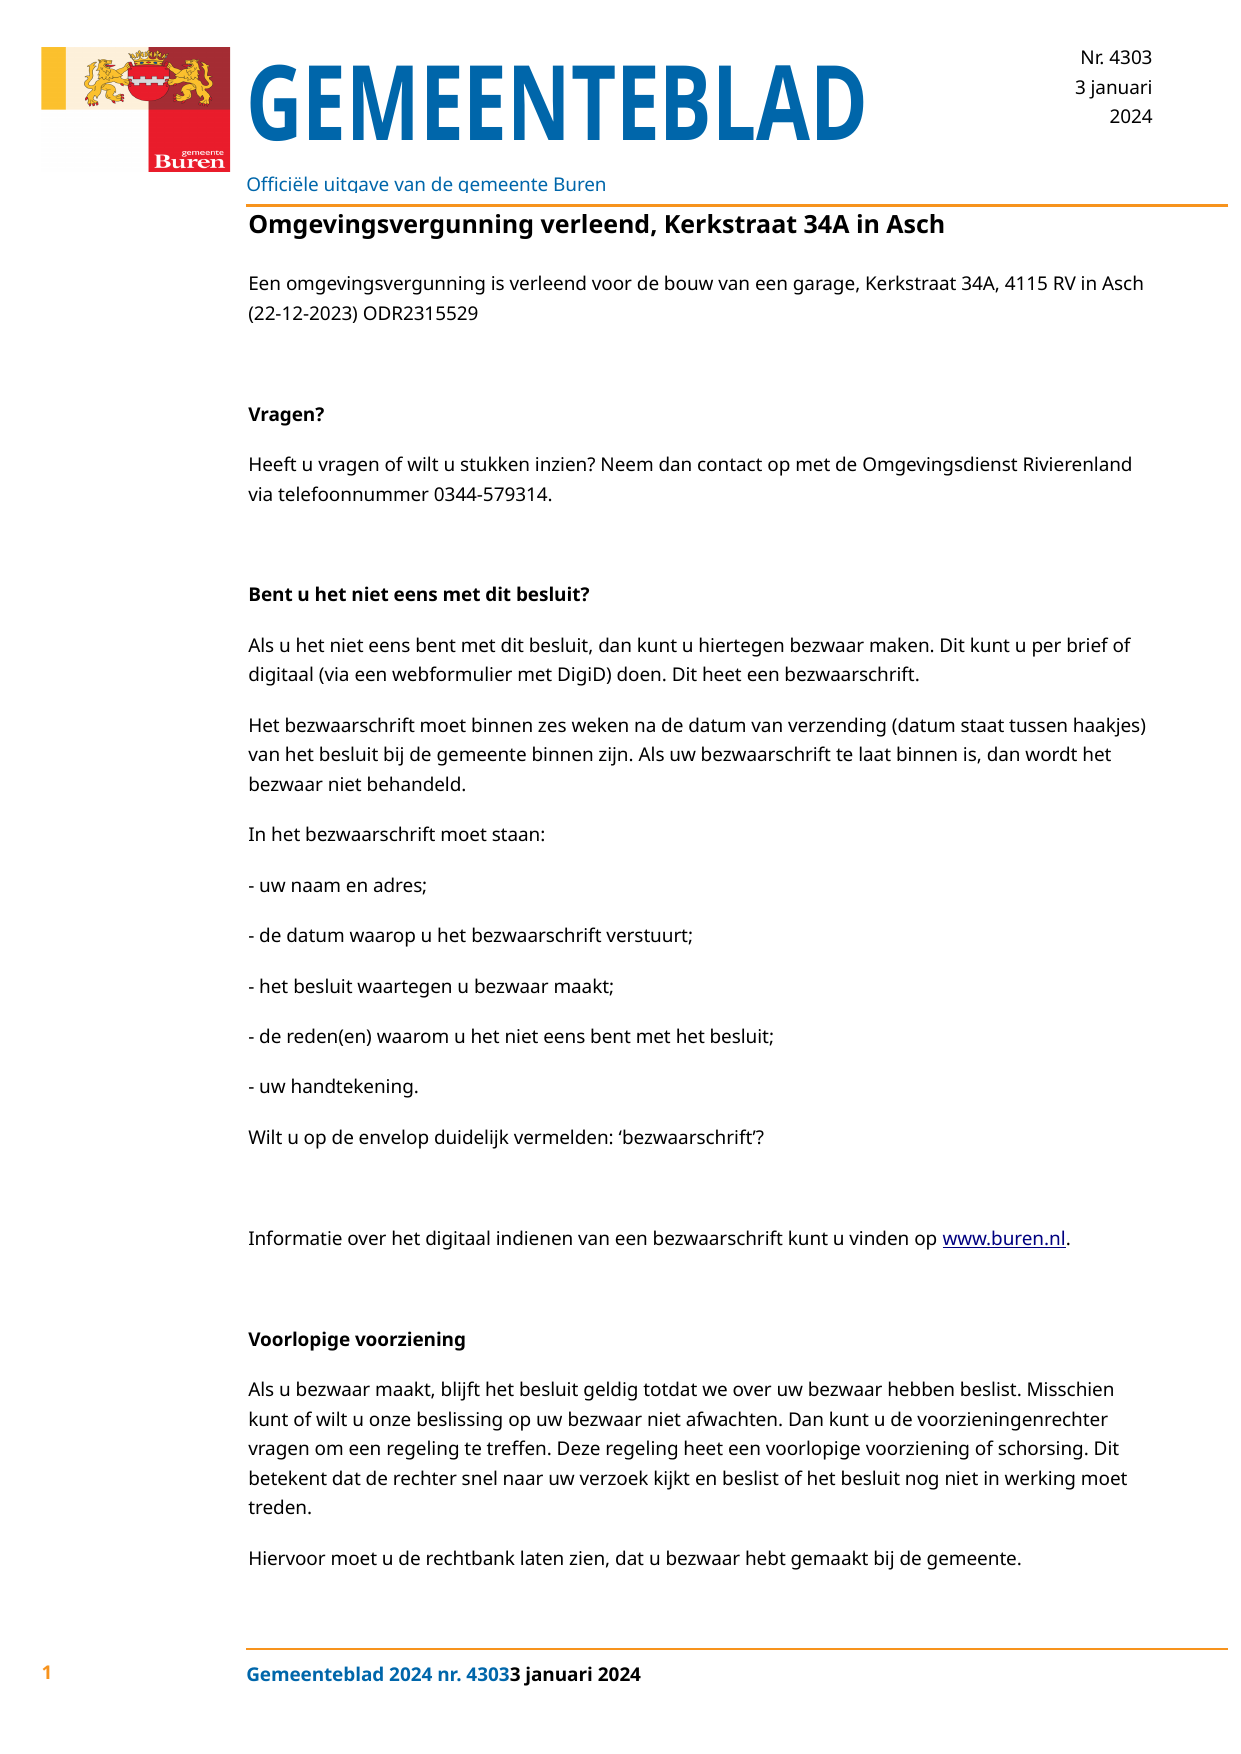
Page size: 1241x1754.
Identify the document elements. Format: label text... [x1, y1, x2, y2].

text Voorlopige voorziening [248, 1326, 1152, 1351]
text - uw handtekening. [248, 1074, 1152, 1099]
text In het bezwaarschrift moet staan: [248, 822, 1152, 847]
text Als u het niet eens bent met dit besluit, dan kunt u hiertegen bezwaar maken. Dit kunt u per brief of digitaal (via een webformulier met DigiD) doen. Dit heet een bezwaarschrift. [248, 632, 1152, 687]
text Informatie over het digitaal indienen van een bezwaarschrift kunt u vinden op www.buren.nl. [248, 1225, 1152, 1251]
text Wilt u op de envelop duidelijk vermelden: ‘bezwaarschrift’? [248, 1124, 1152, 1150]
picture [41, 47, 231, 172]
text Hiervoor moet u de rechtbank laten zien, dat u bezwaar hebt gemaakt bij de gemeente. [248, 1545, 1152, 1571]
text Omgevingsvergunning verleend, Kerkstraat 34A in Asch [248, 207, 1152, 241]
text - uw naam en adres; [248, 872, 1152, 898]
text Vragen? [248, 401, 1152, 426]
text Een omgevingsvergunning is verleend voor de bouw van een garage, Kerkstraat 34A, 4115 RV in Asch (22-12-2023) ODR2315529 [248, 270, 1152, 326]
text Heeft u vragen of wilt u stukken inzien? Neem dan contact op met de Omgevingsdienst Rivierenland via telefoonnummer 0344-579314. [248, 451, 1152, 506]
text - het besluit waartegen u bezwaar maakt; [248, 973, 1152, 998]
text - de reden(en) waarom u het niet eens bent met het besluit; [248, 1023, 1152, 1049]
text Bent u het niet eens met dit besluit? [248, 582, 1152, 607]
text - de datum waarop u het bezwaarschrift verstuurt; [248, 922, 1152, 948]
text Als u bezwaar maakt, blijft het besluit geldig totdat we over uw bezwaar hebben beslist. Misschien kunt of wilt u onze beslissing op uw bezwaar niet afwachten. Dan kunt u de voorzieningenrechter vragen om een regeling te treffen. Deze regeling heet een voorlopige voorziening of schorsing. Dit betekent dat de rechter snel naar uw verzoek kijkt en beslist of het besluit nog niet in werking moet treden. [248, 1376, 1152, 1520]
text Het bezwaarschrift moet binnen zes weken na de datum van verzending (datum staat tussen haakjes) van het besluit bij de gemeente binnen zijn. Als uw bezwaarschrift te laat binnen is, dan wordt het bezwaar niet behandeld. [248, 712, 1152, 797]
